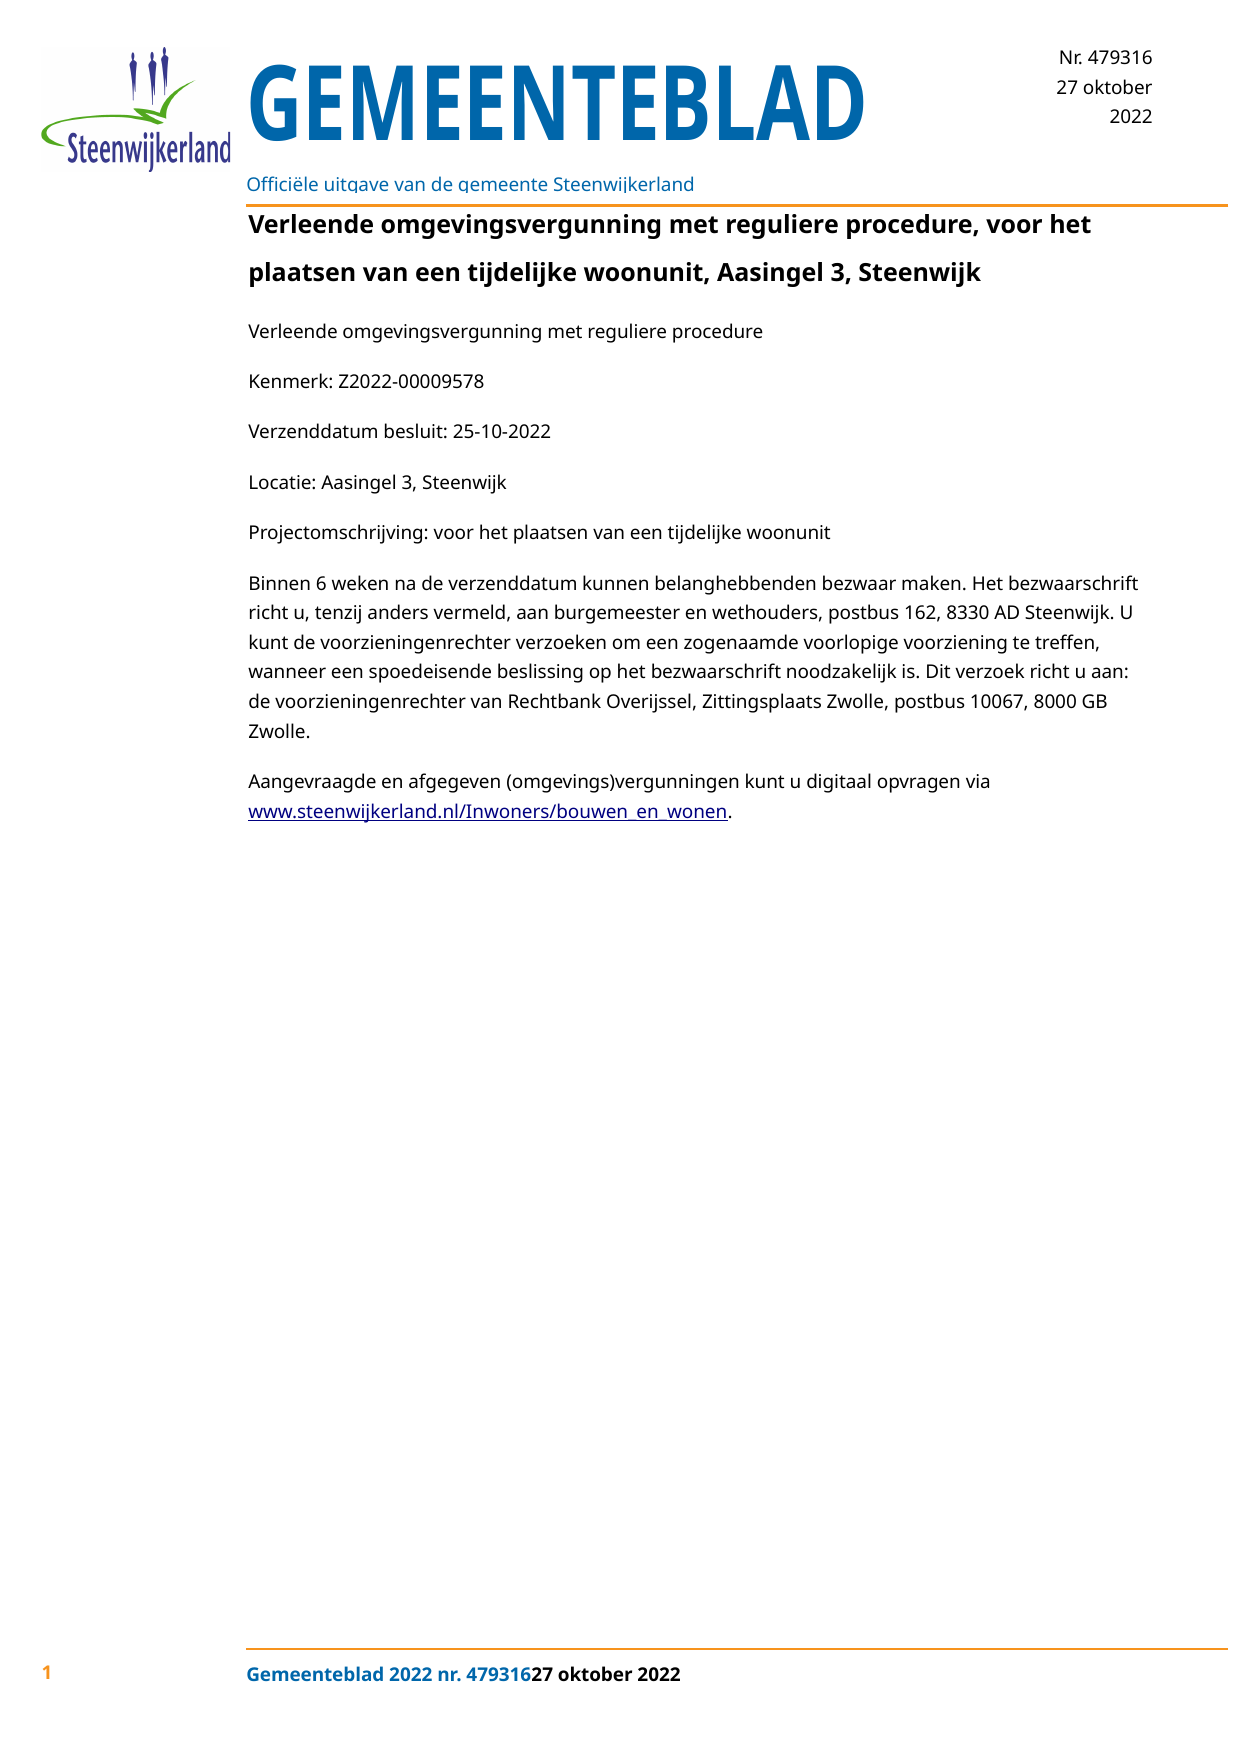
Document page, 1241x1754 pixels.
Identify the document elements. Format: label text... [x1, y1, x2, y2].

text Verleende omgevingsvergunning met reguliere procedure, voor het plaatsen van een tijdelijke woonunit, Aasingel 3, Steenwijk [248, 207, 1152, 288]
text Verzenddatum besluit: 25-10-2022 [248, 419, 1152, 444]
text Aangevraagde en afgegeven (omgevings)vergunningen kunt u digitaal opvragen via www.steenwijkerland.nl/Inwoners/bouwen_en_wonen. [248, 768, 1152, 824]
picture [41, 47, 231, 172]
text Verleende omgevingsvergunning met reguliere procedure [248, 318, 1152, 344]
text Binnen 6 weken na de verzenddatum kunnen belanghebbenden bezwaar maken. Het bezwaarschrift richt u, tenzij anders vermeld, aan burgemeester en wethouders, postbus 162, 8330 AD Steenwijk. U kunt de voorzieningenrechter verzoeken om een zogenaamde voorlopige voorziening te treffen, wanneer een spoedeisende beslissing op het bezwaarschrift noodzakelijk is. Dit verzoek richt u aan: de voorzieningenrechter van Rechtbank Overijssel, Zittingsplaats Zwolle, postbus 10067, 8000 GB Zwolle. [248, 570, 1152, 744]
text Locatie: Aasingel 3, Steenwijk [248, 469, 1152, 495]
text Projectomschrijving: voor het plaatsen van een tijdelijke woonunit [248, 519, 1152, 545]
text Kenmerk: Z2022-00009578 [248, 368, 1152, 394]
